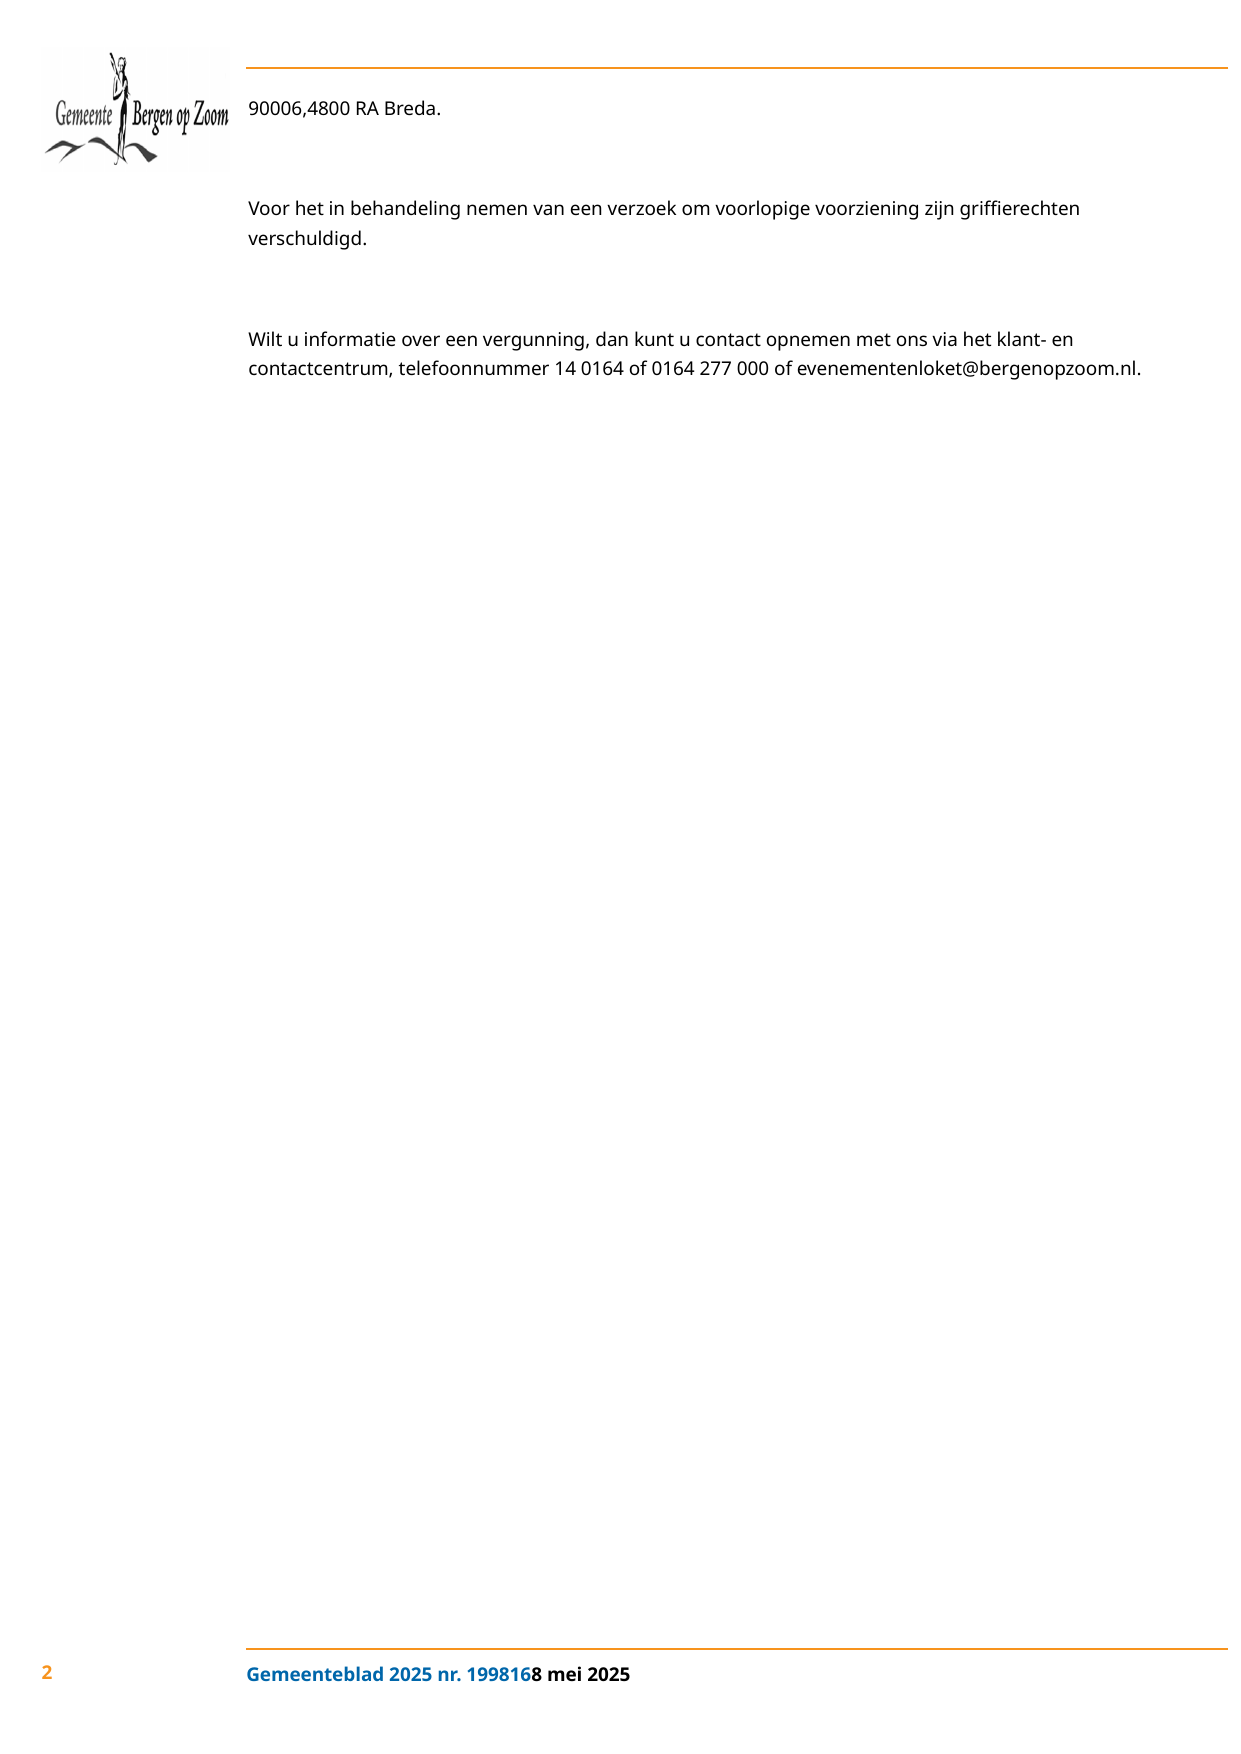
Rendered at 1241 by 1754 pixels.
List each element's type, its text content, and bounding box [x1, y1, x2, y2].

text Voor het in behandeling nemen van een verzoek om voorlopige voorziening zijn griffierechten verschuldigd. [248, 196, 1152, 251]
picture [41, 47, 231, 172]
text Wilt u informatie over een vergunning, dan kunt u contact opnemen met ons via het klant- en contactcentrum, telefoonnummer 14 0164 of 0164 277 000 of evenementenloket@bergenopzoom.nl. [248, 326, 1152, 381]
text 90006,4800 RA Breda. [248, 95, 1152, 121]
